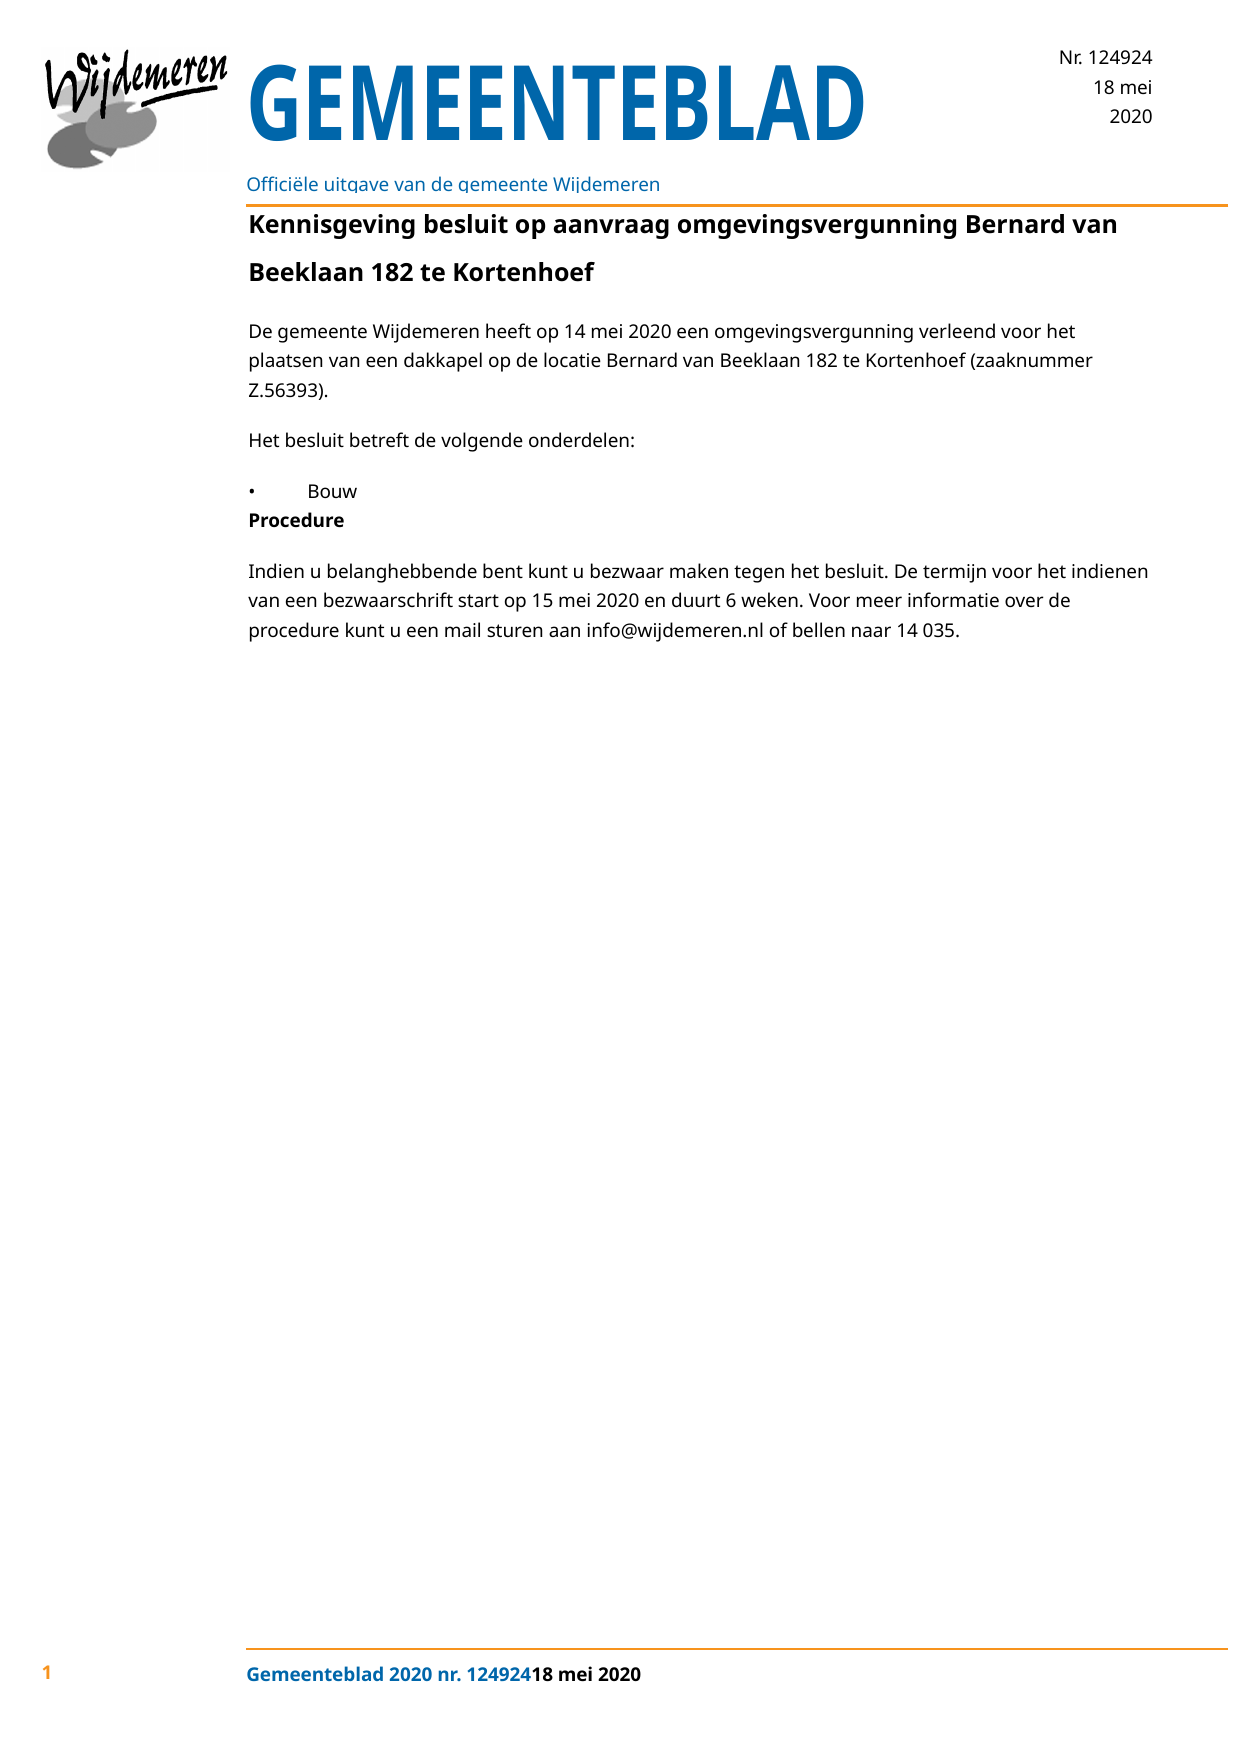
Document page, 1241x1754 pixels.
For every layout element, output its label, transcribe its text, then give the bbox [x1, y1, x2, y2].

text Indien u belanghebbende bent kunt u bezwaar maken tegen het besluit. De termijn voor het indienen van een bezwaarschrift start op 15 mei 2020 en duurt 6 weken. Voor meer informatie over de procedure kunt u een mail sturen aan info@wijdemeren.nl of bellen naar 14 035. [248, 558, 1152, 643]
text Kennisgeving besluit op aanvraag omgevingsvergunning Bernard van Beeklaan 182 te Kortenhoef [248, 207, 1152, 288]
list Bouw [248, 478, 1152, 504]
text Procedure [248, 507, 1152, 533]
picture [41, 47, 231, 172]
text Het besluit betreft de volgende onderdelen: [248, 427, 1152, 453]
text De gemeente Wijdemeren heeft op 14 mei 2020 een omgevingsvergunning verleend voor het plaatsen van een dakkapel op de locatie Bernard van Beeklaan 182 te Kortenhoef (zaaknummer Z.56393). [248, 318, 1152, 403]
